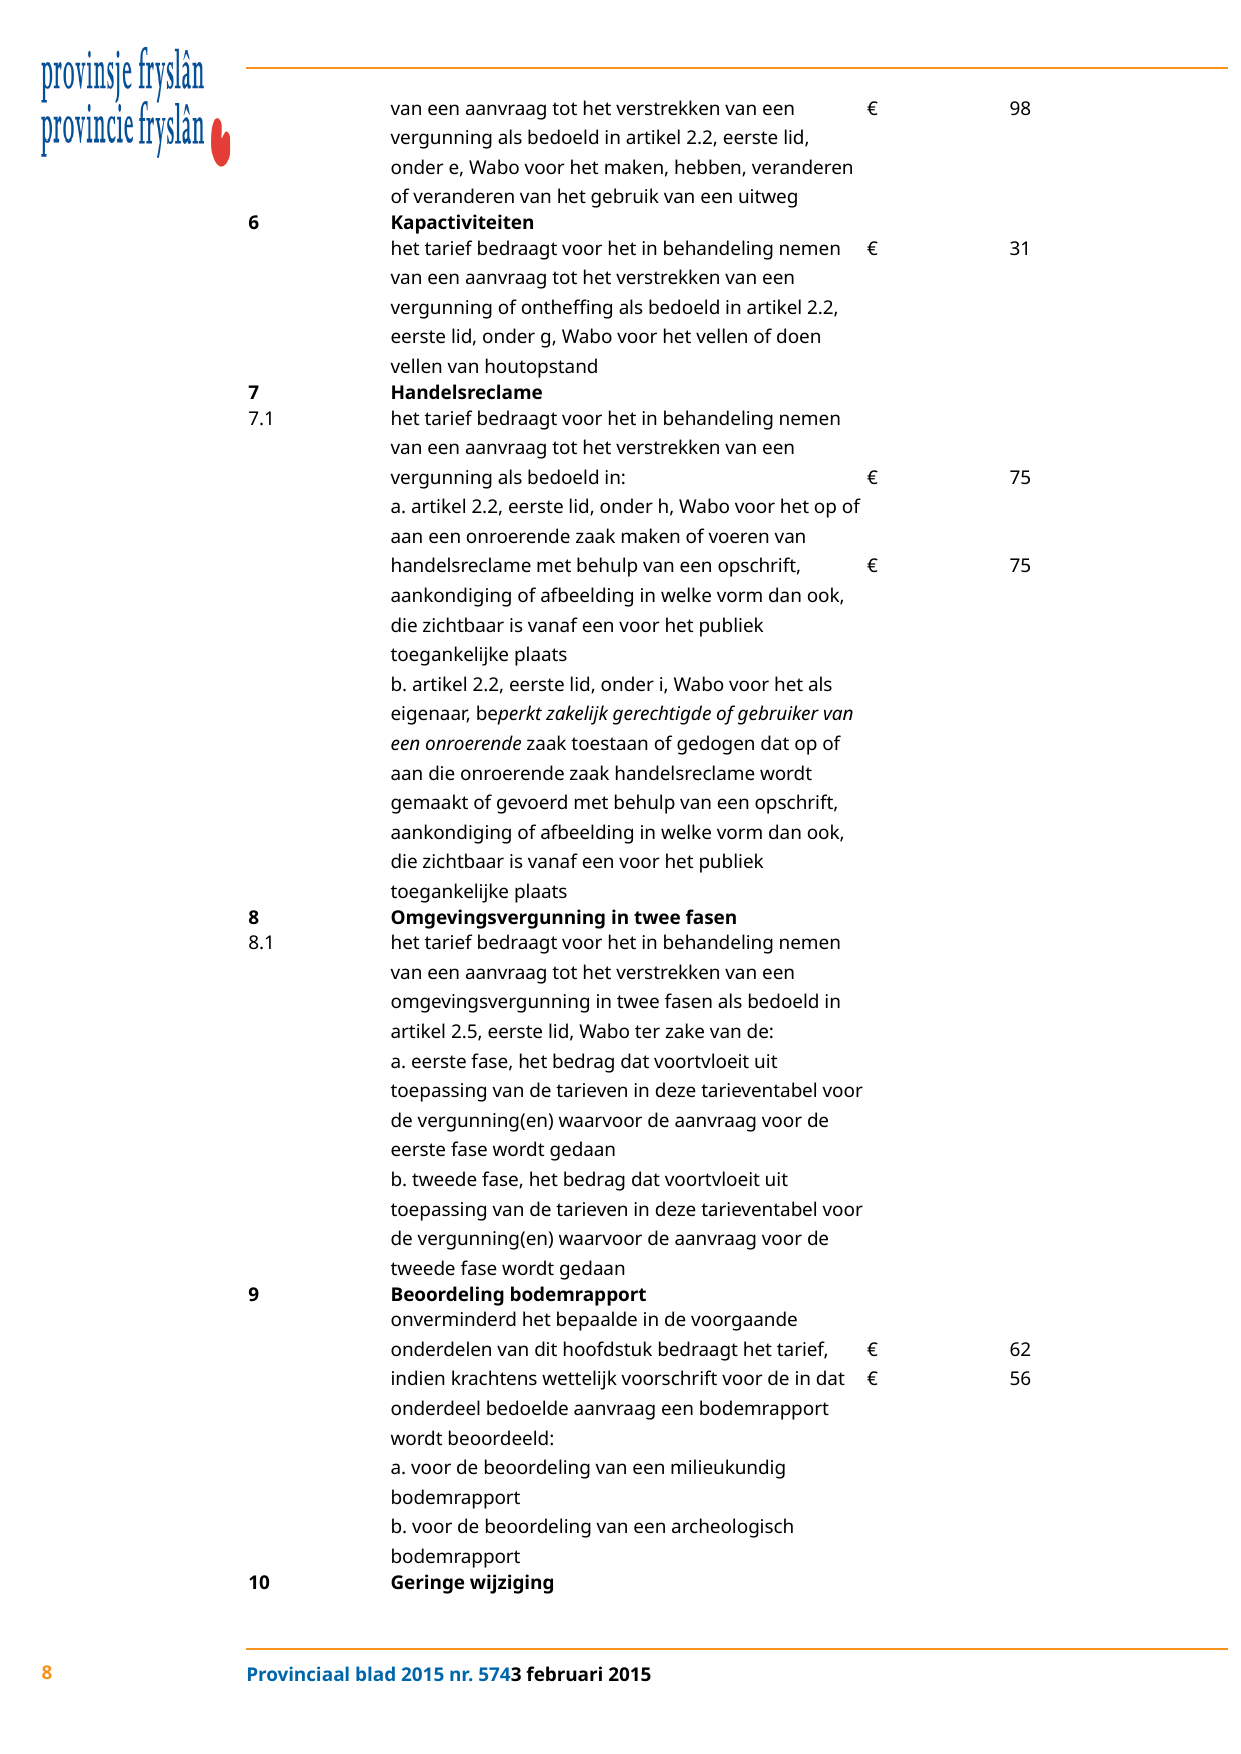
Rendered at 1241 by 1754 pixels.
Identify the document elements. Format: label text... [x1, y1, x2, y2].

table_cell [1009, 209, 1152, 235]
table_cell € [867, 95, 1009, 209]
table_cell € [867, 235, 1009, 379]
table_cell [1009, 379, 1152, 405]
table_cell Beoordeling bodemrapport [390, 1281, 867, 1306]
table_cell [248, 235, 390, 379]
table_cell Omgevingsvergunning in twee fasen [390, 904, 867, 929]
table_cell 8 [248, 904, 390, 929]
table_cell [867, 930, 1009, 1281]
table_cell [1009, 904, 1152, 929]
table_cell 6 [248, 209, 390, 235]
table_cell Geringe wijziging [390, 1569, 867, 1594]
table_cell Handelsreclame [390, 379, 867, 405]
table_cell [248, 1306, 390, 1569]
table_cell [1009, 1569, 1152, 1594]
table_cell 7.1 [248, 405, 390, 904]
table_cell [867, 209, 1009, 235]
table_cell € € [867, 1306, 1009, 1569]
table_cell het tarief bedraagt voor het in behandeling nemen van een aanvraag tot het verstrekken van een vergunning als bedoeld in: a. artikel 2.2, eerste lid, onder h, Wabo voor het op of aan een onroerende zaak maken of voeren van handelsreclame met behulp van een opschrift, aankondiging of afbeelding in welke vorm dan ook, die zichtbaar is vanaf een voor het publiek toegankelijke plaats b. artikel 2.2, eerste lid, onder i, Wabo voor het als eigenaar, beperkt zakelijk gerechtigde of gebruiker van een onroerende zaak toestaan of gedogen dat op of aan die onroerende zaak handelsreclame wordt gemaakt of gevoerd met behulp van een opschrift, aankondiging of afbeelding in welke vorm dan ook, die zichtbaar is vanaf een voor het publiek toegankelijke plaats [390, 405, 867, 904]
table_cell 9 [248, 1281, 390, 1306]
table_cell [1009, 930, 1152, 1281]
table_cell 62 56 [1009, 1306, 1152, 1569]
table_cell van een aanvraag tot het verstrekken van een vergunning als bedoeld in artikel 2.2, eerste lid, onder e, Wabo voor het maken, hebben, veranderen of veranderen van het gebruik van een uitweg [390, 95, 867, 209]
table_cell [867, 1281, 1009, 1306]
table_cell het tarief bedraagt voor het in behandeling nemen van een aanvraag tot het verstrekken van een omgevingsvergunning in twee fasen als bedoeld in artikel 2.5, eerste lid, Wabo ter zake van de: a. eerste fase, het bedrag dat voortvloeit uit toepassing van de tarieven in deze tarieventabel voor de vergunning(en) waarvoor de aanvraag voor de eerste fase wordt gedaan b. tweede fase, het bedrag dat voortvloeit uit toepassing van de tarieven in deze tarieventabel voor de vergunning(en) waarvoor de aanvraag voor de tweede fase wordt gedaan [390, 930, 867, 1281]
table_cell 75 75 [1009, 405, 1152, 904]
table_cell [1009, 1281, 1152, 1306]
table_cell € € [867, 405, 1009, 904]
table_cell 7 [248, 379, 390, 405]
picture [41, 47, 231, 172]
table_cell Kapactiviteiten [390, 209, 867, 235]
table_cell [867, 379, 1009, 405]
table_cell [867, 904, 1009, 929]
table_cell [248, 95, 390, 209]
table_cell 8.1 [248, 930, 390, 1281]
table_cell 98 [1009, 95, 1152, 209]
table_cell [867, 1569, 1009, 1594]
table_cell 10 [248, 1569, 390, 1594]
table_cell onverminderd het bepaalde in de voorgaande onderdelen van dit hoofdstuk bedraagt het tarief, indien krachtens wettelijk voorschrift voor de in dat onderdeel bedoelde aanvraag een bodemrapport wordt beoordeeld: a. voor de beoordeling van een milieukundig bodemrapport b. voor de beoordeling van een archeologisch bodemrapport [390, 1306, 867, 1569]
table_cell 31 [1009, 235, 1152, 379]
table_cell het tarief bedraagt voor het in behandeling nemen van een aanvraag tot het verstrekken van een vergunning of ontheffing als bedoeld in artikel 2.2, eerste lid, onder g, Wabo voor het vellen of doen vellen van houtopstand [390, 235, 867, 379]
